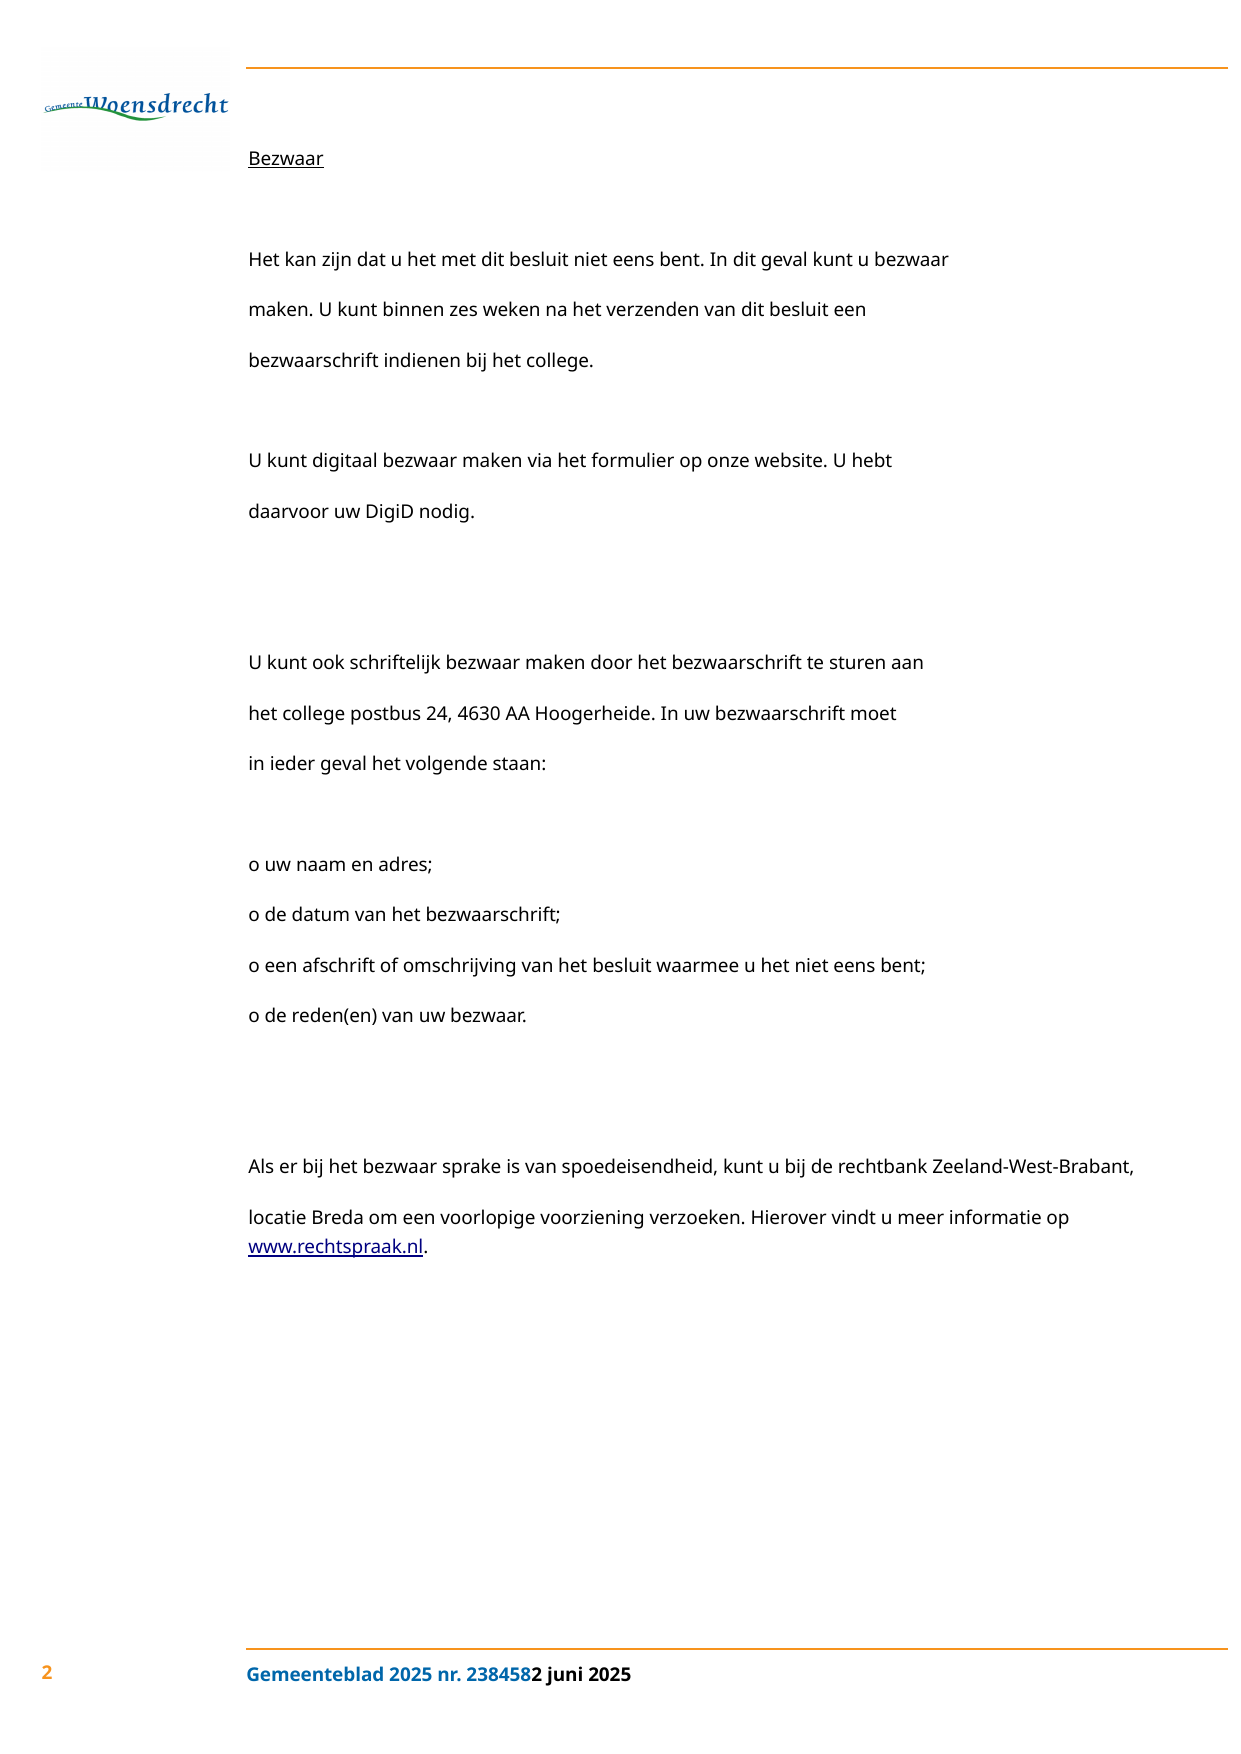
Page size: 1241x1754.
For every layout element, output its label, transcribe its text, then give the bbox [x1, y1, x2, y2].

text maken. U kunt binnen zes weken na het verzenden van dit besluit een [248, 296, 1152, 322]
text o uw naam en adres; [248, 851, 1152, 877]
text U kunt digitaal bezwaar maken via het formulier op onze website. U hebt [248, 448, 1152, 473]
text in ieder geval het volgende staan: [248, 750, 1152, 776]
text o de datum van het bezwaarschrift; [248, 901, 1152, 927]
text Als er bij het bezwaar sprake is van spoedeisendheid, kunt u bij de rechtbank Zeeland-West-Brabant, [248, 1153, 1152, 1179]
text U kunt ook schriftelijk bezwaar maken door het bezwaarschrift te sturen aan [248, 649, 1152, 675]
text het college postbus 24, 4630 AA Hoogerheide. In uw bezwaarschrift moet [248, 700, 1152, 726]
text bezwaarschrift indienen bij het college. [248, 347, 1152, 373]
text Het kan zijn dat u het met dit besluit niet eens bent. In dit geval kunt u bezwaar [248, 246, 1152, 272]
picture [41, 47, 231, 172]
text o de reden(en) van uw bezwaar. [248, 1002, 1152, 1028]
text Bezwaar [248, 145, 1152, 171]
text o een afschrift of omschrijving van het besluit waarmee u het niet eens bent; [248, 952, 1152, 978]
text daarvoor uw DigiD nodig. [248, 498, 1152, 524]
text locatie Breda om een voorlopige voorziening verzoeken. Hierover vindt u meer informatie op www.rechtspraak.nl. [248, 1204, 1152, 1259]
